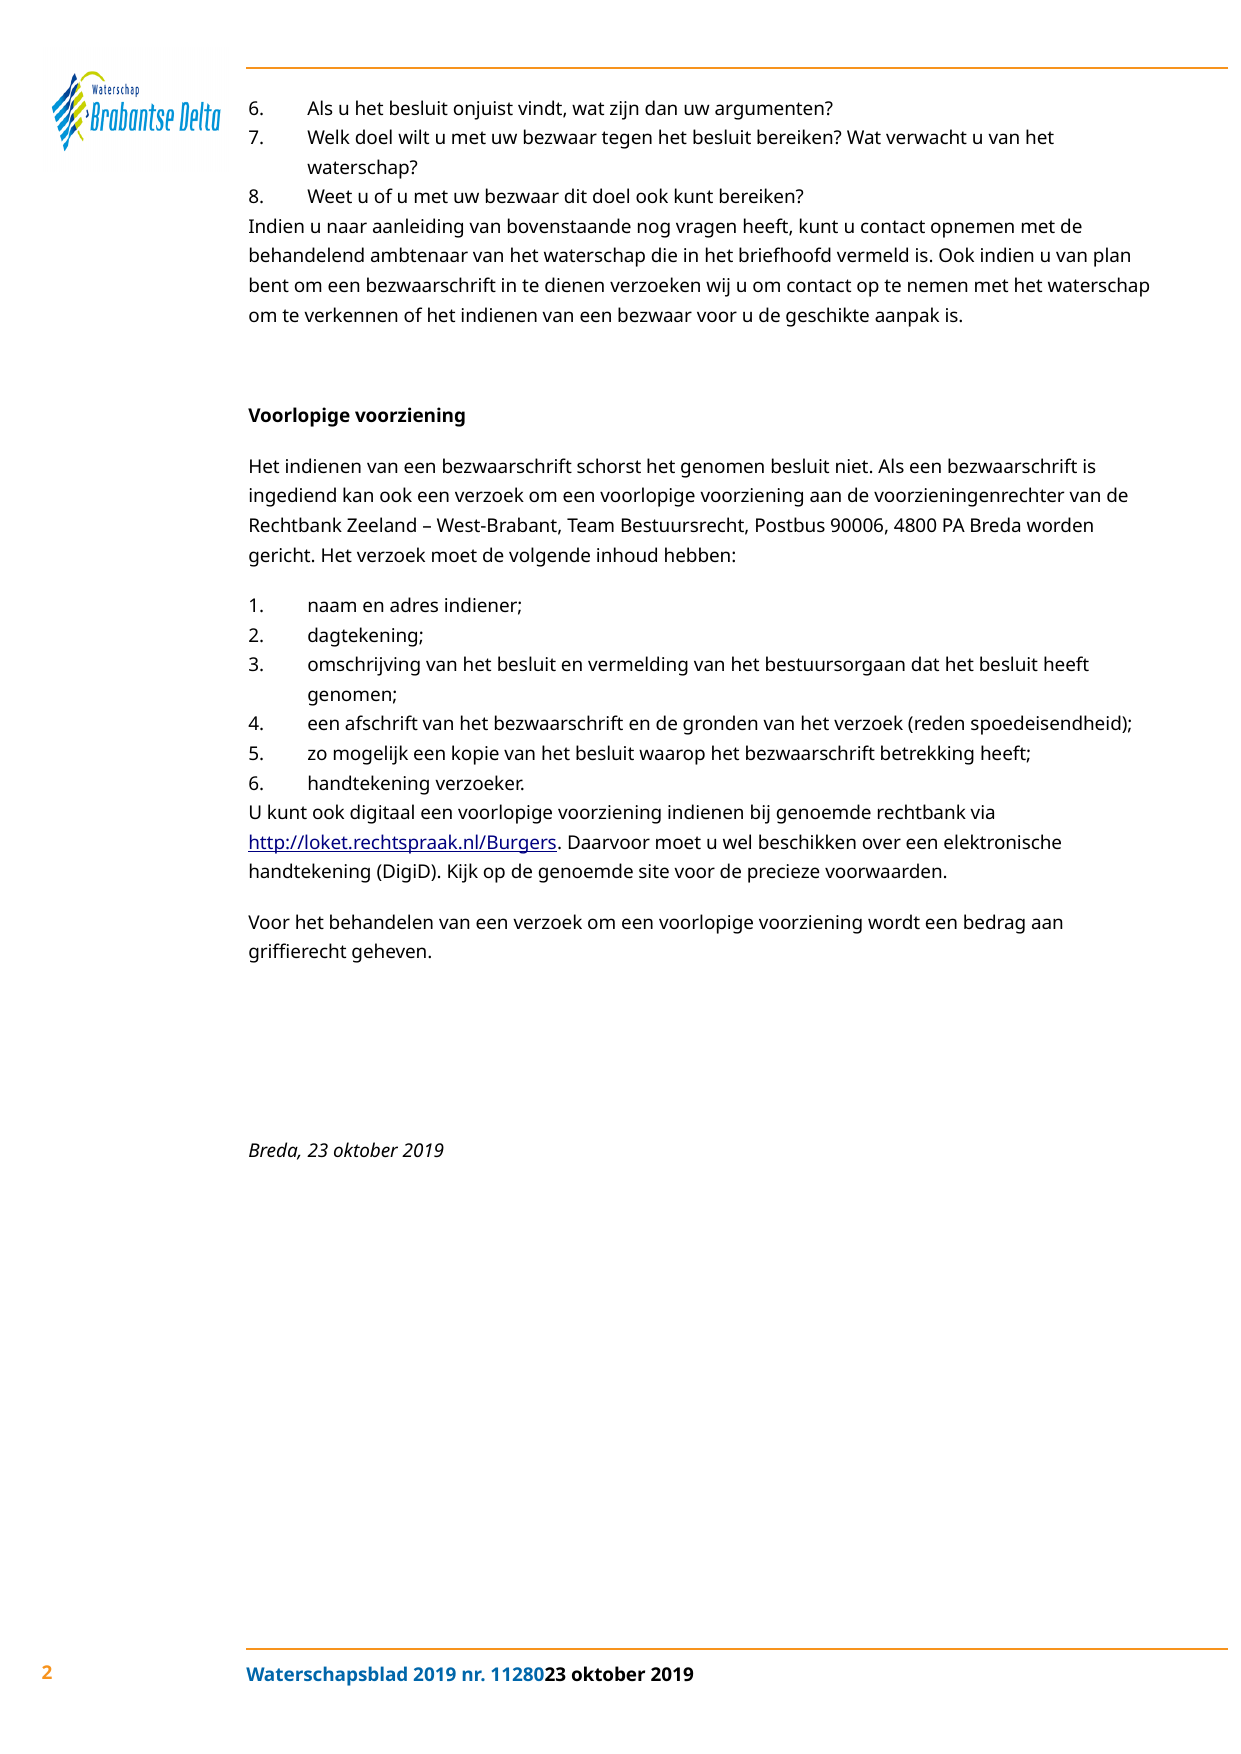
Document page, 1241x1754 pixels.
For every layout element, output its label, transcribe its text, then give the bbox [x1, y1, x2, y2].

list Welk doel wilt u met uw bezwaar tegen het besluit bereiken? Wat verwacht u van het waterschap? [248, 124, 1152, 180]
list zo mogelijk een kopie van het besluit waarop het bezwaarschrift betrekking heeft; [248, 740, 1152, 766]
picture [41, 47, 231, 172]
list omschrijving van het besluit en vermelding van het bestuursorgaan dat het besluit heeft genomen; [248, 651, 1152, 707]
list Als u het besluit onjuist vindt, wat zijn dan uw argumenten? [248, 95, 1152, 121]
text U kunt ook digitaal een voorlopige voorziening indienen bij genoemde rechtbank via http://loket.rechtspraak.nl/Burgers. Daarvoor moet u wel beschikken over een elektronische handtekening (DigiD). Kijk op de genoemde site voor de precieze voorwaarden. [248, 799, 1152, 884]
text Breda, 23 oktober 2019 [248, 1138, 1152, 1163]
text Voorlopige voorziening [248, 403, 1152, 428]
text Indien u naar aanleiding van bovenstaande nog vragen heeft, kunt u contact opnemen met de behandelend ambtenaar van het waterschap die in het briefhoofd vermeld is. Ook indien u van plan bent om een bezwaarschrift in te dienen verzoeken wij u om contact op te nemen met het waterschap om te verkennen of het indienen van een bezwaar voor u de geschikte aanpak is. [248, 213, 1152, 328]
text Voor het behandelen van een verzoek om een voorlopige voorziening wordt een bedrag aan griffierecht geheven. [248, 909, 1152, 964]
list naam en adres indiener; [248, 592, 1152, 618]
text Het indienen van een bezwaarschrift schorst het genomen besluit niet. Als een bezwaarschrift is ingediend kan ook een verzoek om een voorlopige voorziening aan de voorzieningenrechter van de Rechtbank Zeeland – West-Brabant, Team Bestuursrecht, Postbus 90006, 4800 PA Breda worden gericht. Het verzoek moet de volgende inhoud hebben: [248, 453, 1152, 568]
list Weet u of u met uw bezwaar dit doel ook kunt bereiken? [248, 183, 1152, 209]
list dagtekening; [248, 622, 1152, 648]
list een afschrift van het bezwaarschrift en de gronden van het verzoek (reden spoedeisendheid); [248, 711, 1152, 736]
list handtekening verzoeker. [248, 770, 1152, 796]
